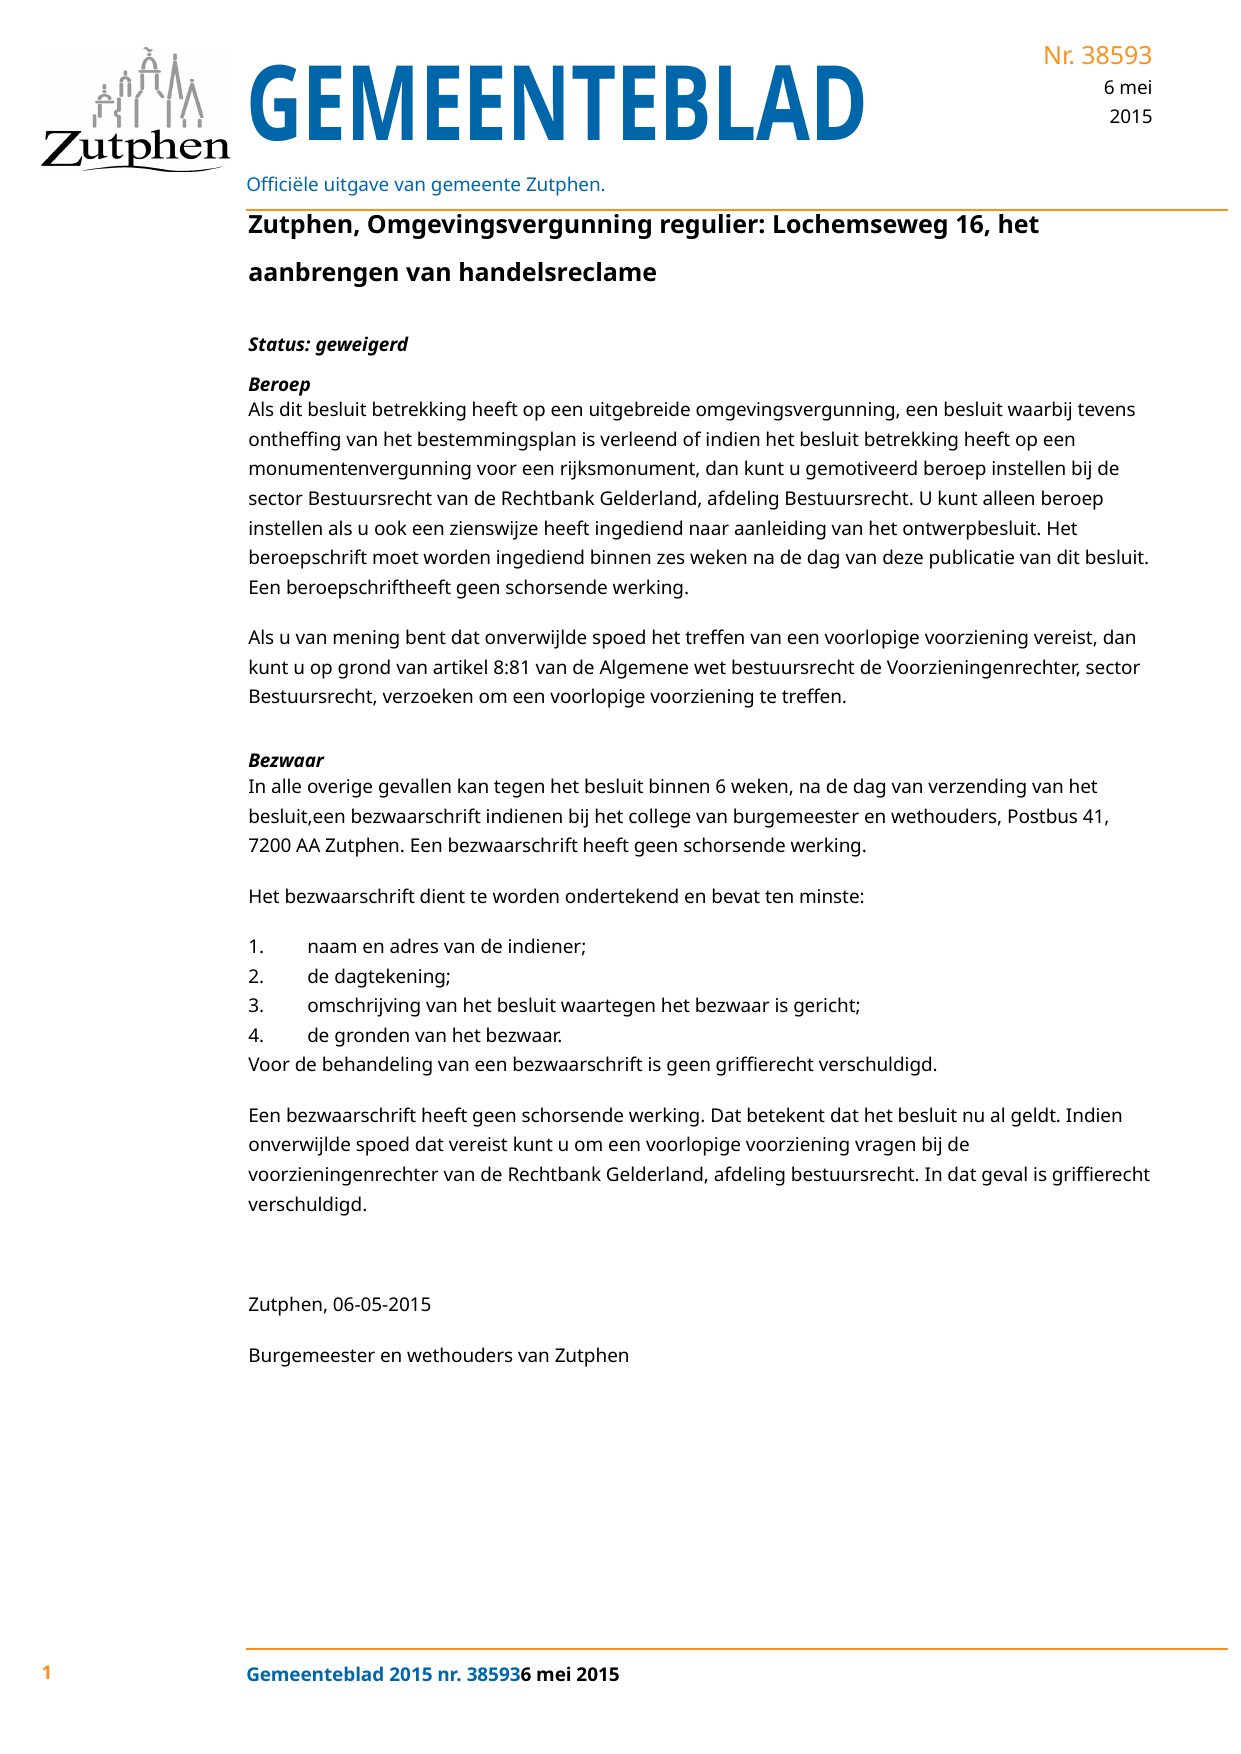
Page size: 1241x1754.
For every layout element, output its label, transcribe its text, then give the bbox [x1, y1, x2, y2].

list de gronden van het bezwaar. [248, 1022, 1152, 1048]
text Status: geweigerd [248, 331, 1152, 357]
text Burgemeester en wethouders van Zutphen [248, 1342, 1152, 1368]
text Beroep [248, 371, 1152, 396]
text Als dit besluit betrekking heeft op een uitgebreide omgevingsvergunning, een besluit waarbij tevens ontheffing van het bestemmingsplan is verleend of indien het besluit betrekking heeft op een monumentenvergunning voor een rijksmonument, dan kunt u gemotiveerd beroep instellen bij de sector Bestuursrecht van de Rechtbank Gelderland, afdeling Bestuursrecht. U kunt alleen beroep instellen als u ook een zienswijze heeft ingediend naar aanleiding van het ontwerpbesluit. Het beroepschrift moet worden ingediend binnen zes weken na de dag van deze publicatie van dit besluit. Een beroepschriftheeft geen schorsende werking. [248, 396, 1152, 600]
list de dagtekening; [248, 963, 1152, 988]
text In alle overige gevallen kan tegen het besluit binnen 6 weken, na de dag van verzending van het besluit,een bezwaarschrift indienen bij het college van burgemeester en wethouders, Postbus 41, 7200 AA Zutphen. Een bezwaarschrift heeft geen schorsende werking. [248, 773, 1152, 858]
text Een bezwaarschrift heeft geen schorsende werking. Dat betekent dat het besluit nu al geldt. Indien onverwijlde spoed dat vereist kunt u om een voorlopige voorziening vragen bij de voorzieningenrechter van de Rechtbank Gelderland, afdeling bestuursrecht. In dat geval is griffierecht verschuldigd. [248, 1102, 1152, 1216]
list naam en adres van de indiener; [248, 933, 1152, 959]
text Het bezwaarschrift dient te worden ondertekend en bevat ten minste: [248, 883, 1152, 908]
picture [41, 47, 231, 172]
text Zutphen, 06-05-2015 [248, 1292, 1152, 1317]
text Als u van mening bent dat onverwijlde spoed het treffen van een voorlopige voorziening vereist, dan kunt u op grond van artikel 8:81 van de Algemene wet bestuursrecht de Voorzieningenrechter, sector Bestuursrecht, verzoeken om een voorlopige voorziening te treffen. [248, 624, 1152, 709]
text Bezwaar [248, 747, 1152, 773]
text Voor de behandeling van een bezwaarschrift is geen griffierecht verschuldigd. [248, 1052, 1152, 1077]
list omschrijving van het besluit waartegen het bezwaar is gericht; [248, 992, 1152, 1018]
text Zutphen, Omgevingsvergunning regulier: Lochemseweg 16, het aanbrengen van handelsreclame [248, 211, 1152, 288]
